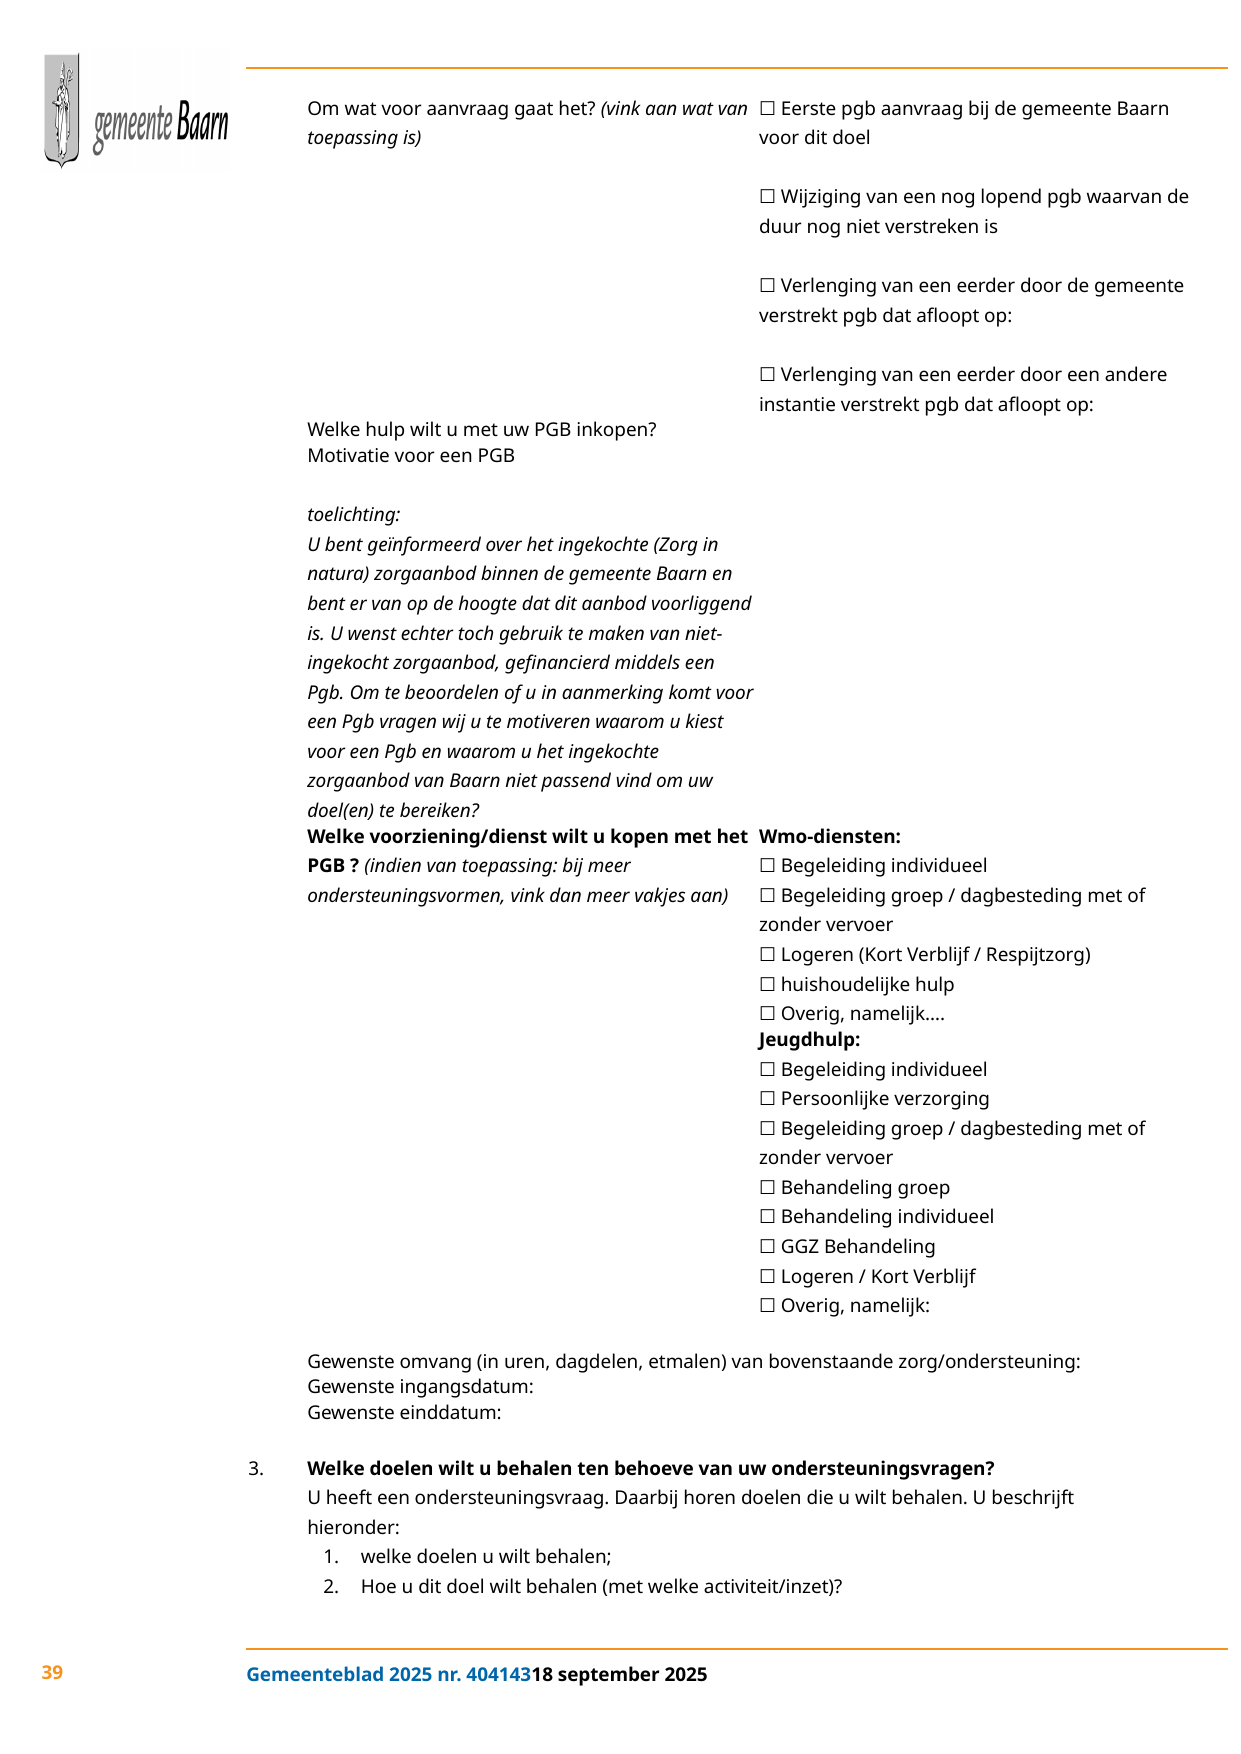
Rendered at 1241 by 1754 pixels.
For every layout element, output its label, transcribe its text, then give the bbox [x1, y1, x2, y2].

list U heeft een ondersteuningsvraag. Daarbij horen doelen die u wilt behalen. U beschrijft hieronder: [248, 1484, 1152, 1540]
table_header Om wat voor aanvraag gaat het? (vink aan wat van toepassing is) [307, 95, 759, 416]
table_cell [759, 442, 1211, 823]
list Welke doelen wilt u behalen ten behoeve van uw ondersteuningsvragen? [248, 1455, 1152, 1481]
table_cell Gewenste einddatum: [307, 1399, 1211, 1425]
table_cell Motivatie voor een PGB toelichting: U bent geïnformeerd over het ingekochte (Zorg in natura) zorgaanbod binnen de gemeente Baarn en bent er van op de hoogte dat dit aanbod voorliggend is. U wenst echter toch gebruik te maken van niet-ingekocht zorgaanbod, gefinancierd middels een Pgb. Om te beoordelen of u in aanmerking komt voor een Pgb vragen wij u te motiveren waarom u kiest voor een Pgb en waarom u het ingekochte zorgaanbod van Baarn niet passend vind om uw doel(en) te bereiken? [307, 442, 759, 823]
table_cell Welke voorziening/dienst wilt u kopen met het PGB ? (indien van toepassing: bij meer ondersteuningsvormen, vink dan meer vakjes aan) [307, 823, 759, 1318]
table_cell Welke hulp wilt u met uw PGB inkopen? [307, 416, 759, 442]
list welke doelen u wilt behalen; [323, 1543, 1152, 1569]
table_header Gewenste omvang (in uren, dagdelen, etmalen) van bovenstaande zorg/ondersteuning: [307, 1348, 1211, 1374]
table_cell Wmo-diensten: ☐ Begeleiding individueel ☐ Begeleiding groep / dagbesteding met of zonder vervoer ☐ Logeren (Kort Verblijf / Respijtzorg) ☐ huishoudelijke hulp ☐ Overig, namelijk…. [759, 823, 1211, 1026]
list Hoe u dit doel wilt behalen (met welke activiteit/inzet)? [323, 1573, 1152, 1599]
picture [41, 47, 231, 172]
table_cell [759, 416, 1211, 442]
table_cell Jeugdhulp: ☐ Begeleiding individueel ☐ Persoonlijke verzorging ☐ Begeleiding groep / dagbesteding met of zonder vervoer ☐ Behandeling groep ☐ Behandeling individueel ☐ GGZ Behandeling ☐ Logeren / Kort Verblijf ☐ Overig, namelijk: [759, 1026, 1211, 1318]
table_cell Gewenste ingangsdatum: [307, 1374, 1211, 1399]
table_header ☐ Eerste pgb aanvraag bij de gemeente Baarn voor dit doel ☐ Wijziging van een nog lopend pgb waarvan de duur nog niet verstreken is ☐ Verlenging van een eerder door de gemeente verstrekt pgb dat afloopt op: ☐ Verlenging van een eerder door een andere instantie verstrekt pgb dat afloopt op: [759, 95, 1211, 416]
